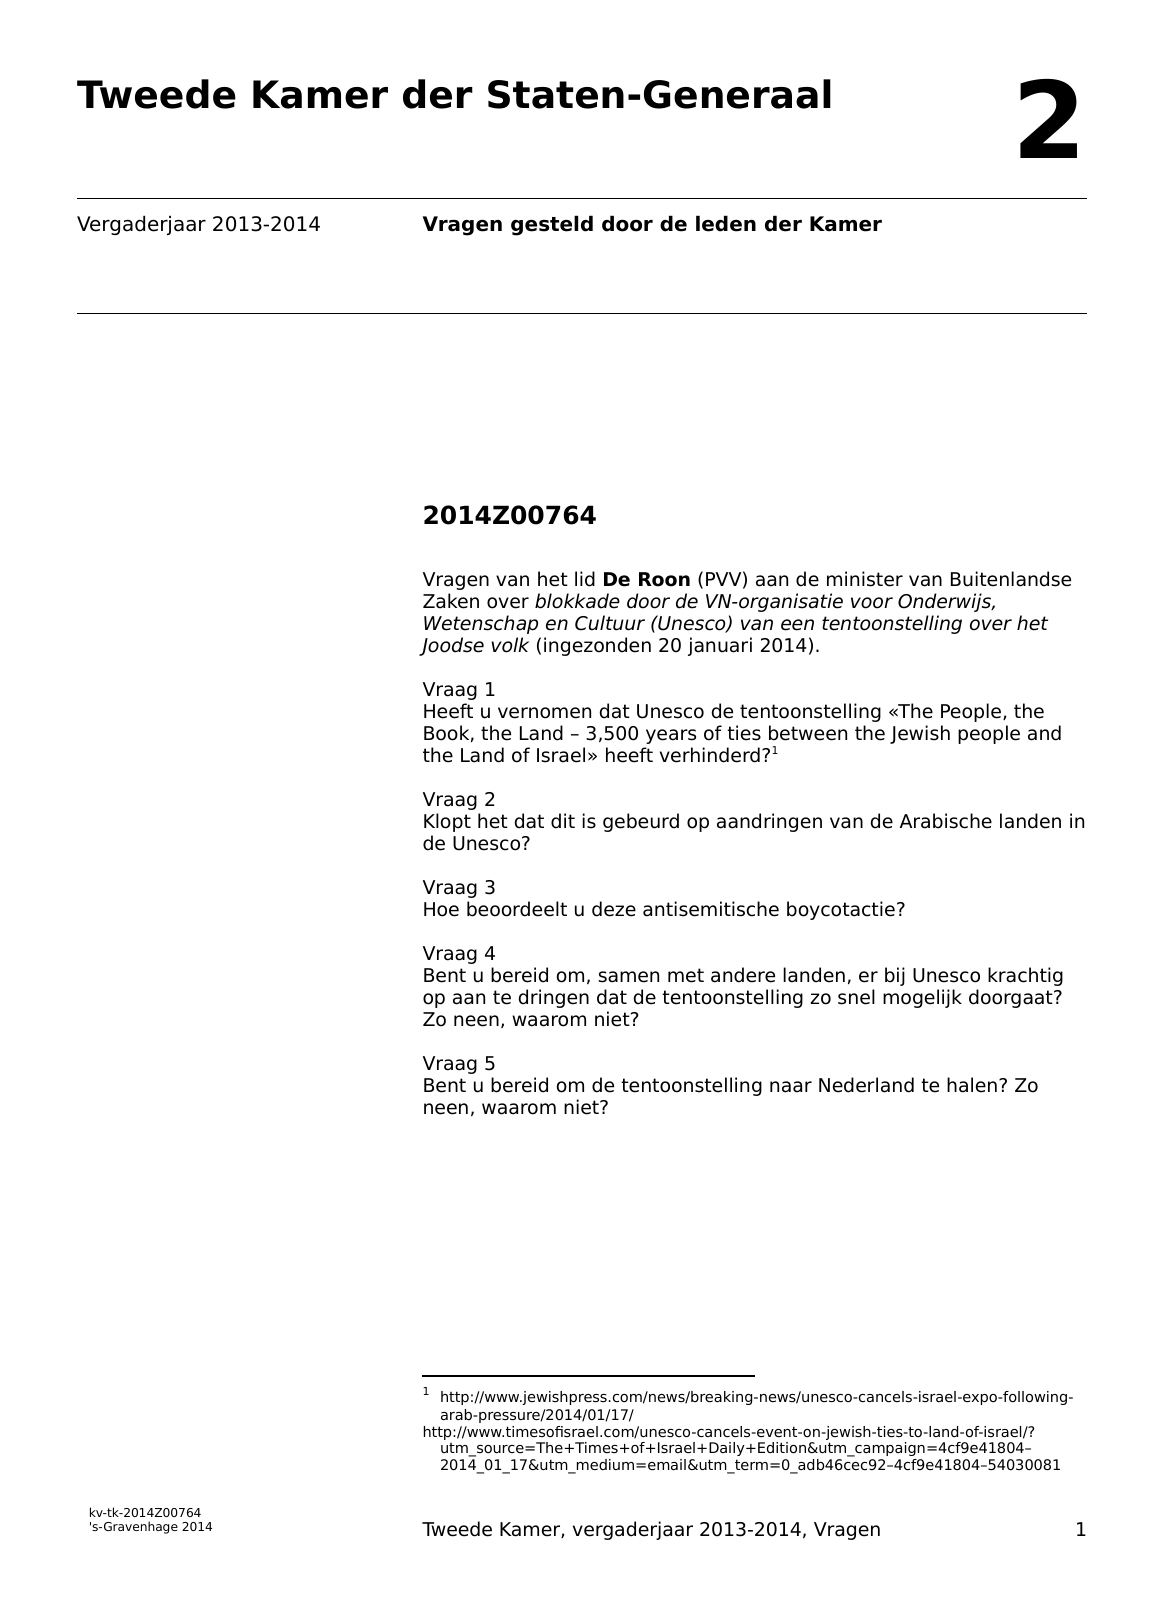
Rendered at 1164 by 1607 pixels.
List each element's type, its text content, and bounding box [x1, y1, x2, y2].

table_header 2 [886, 59, 1087, 198]
text Vraag 3 [422, 877, 1087, 899]
table_header Tweede Kamer der Staten-Generaal [77, 59, 886, 198]
text 2014Z00764 [422, 501, 1087, 531]
text kv-tk-2014Z00764 [88, 1506, 323, 1520]
text Bent u bereid om de tentoonstelling naar Nederland te halen? Zo neen, waarom niet? [422, 1075, 1087, 1119]
text http://www.jewishpress.com/news/breaking-news/unesco-cancels-israel-expo-following-arab-pressure/2014/01/17/ [422, 1385, 1087, 1424]
text Hoe beoordeelt u deze antisemitische boycotactie? [422, 899, 1087, 921]
text Bent u bereid om, samen met andere landen, er bij Unesco krachtig op aan te dringen dat de tentoonstelling zo snel mogelijk doorgaat? Zo neen, waarom niet? [422, 965, 1087, 1031]
table_cell Vergaderjaar 2013-2014 [77, 199, 422, 313]
text Vraag 4 [422, 943, 1087, 965]
text Vraag 5 [422, 1053, 1087, 1075]
text Vragen van het lid De Roon (PVV) aan de minister van Buitenlandse Zaken over blokkade door de VN-organisatie voor Onderwijs, Wetenschap en Cultuur (Unesco) van een tentoonstelling over het Joodse volk (ingezonden 20 januari 2014). [422, 569, 1087, 657]
text http://www.timesofisrael.com/unesco-cancels-event-on-jewish-ties-to-land-of-israel/?utm_source=The+Times+of+Israel+Daily+Edition&utm_campaign=4cf9e41804–2014_01_17&utm_medium=email&utm_term=0_adb46cec92–4cf9e41804–54030081 [422, 1424, 1087, 1474]
text 's-Gravenhage 2014 [88, 1520, 323, 1534]
table_cell Vragen gesteld door de leden der Kamer [422, 199, 1087, 313]
text Heeft u vernomen dat Unesco de tentoonstelling «The People, the Book, the Land – 3,500 years of ties between the Jewish people and the Land of Israel» heeft verhinderd? [422, 701, 1087, 767]
text Vraag 2 [422, 789, 1087, 811]
text Vraag 1 [422, 679, 1087, 701]
text Klopt het dat dit is gebeurd op aandringen van de Arabische landen in de Unesco? [422, 811, 1087, 855]
